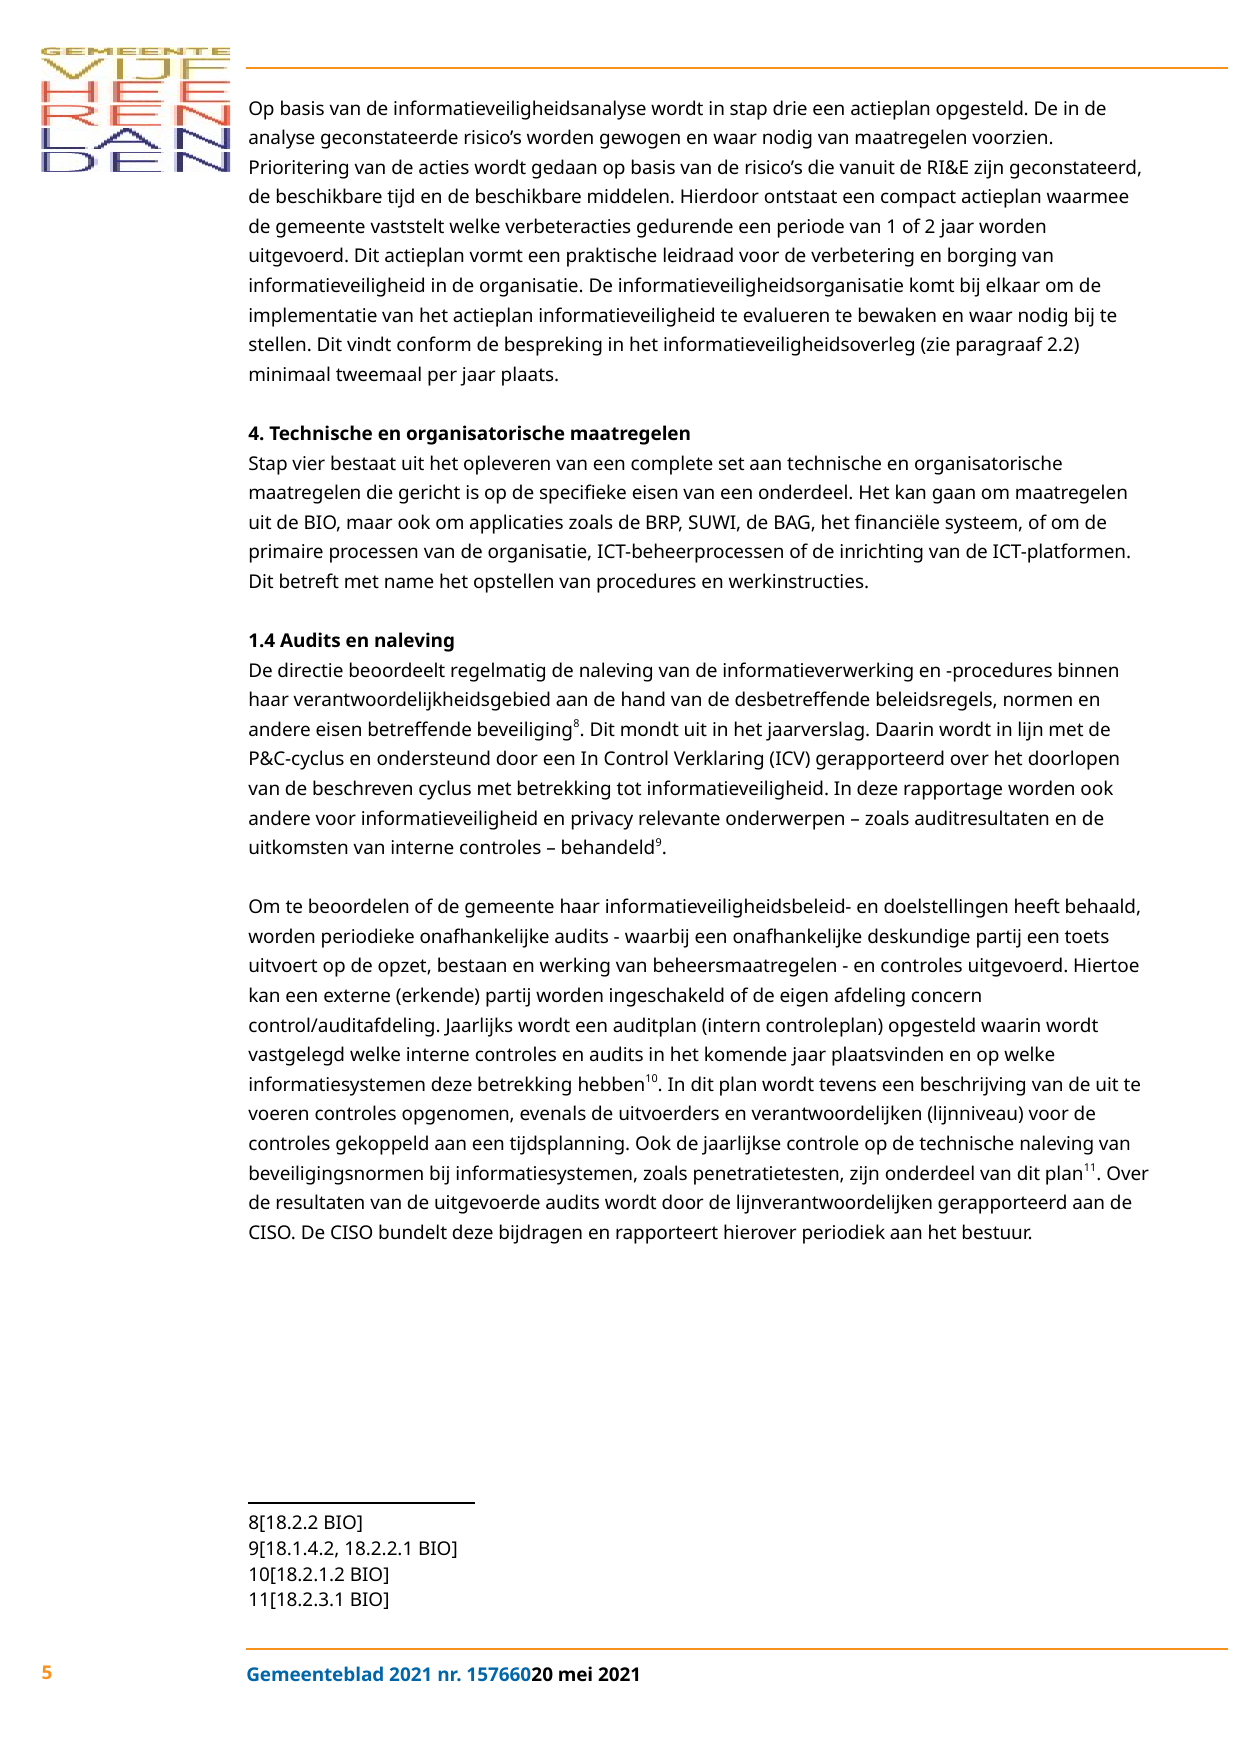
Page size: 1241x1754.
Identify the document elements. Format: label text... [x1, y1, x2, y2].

picture [41, 47, 231, 172]
text [18.2.2 BIO] [248, 1509, 1152, 1535]
text Stap vier bestaat uit het opleveren van een complete set aan technische en organisatorische maatregelen die gericht is op de specifieke eisen van een onderdeel. Het kan gaan om maatregelen uit de BIO, maar ook om applicaties zoals de BRP, SUWI, de BAG, het financiële systeem, of om de primaire processen van de organisatie, ICT-beheerprocessen of de inrichting van de ICT-platformen. Dit betreft met name het opstellen van procedures en werkinstructies. [248, 450, 1152, 594]
text De directie beoordeelt regelmatig de naleving van de informatieverwerking en -procedures binnen haar verantwoordelijkheidsgebied aan de hand van de desbetreffende beleidsregels, normen en andere eisen betreffende beveiliging. Dit mondt uit in het jaarverslag. Daarin wordt in lijn met de P&C-cyclus en ondersteund door een In Control Verklaring (ICV) gerapporteerd over het doorlopen van de beschreven cyclus met betrekking tot informatieveiligheid. In deze rapportage worden ook andere voor informatieveiligheid en privacy relevante onderwerpen – zoals auditresultaten en de uitkomsten van interne controles – behandeld. [248, 657, 1152, 860]
text Op basis van de informatieveiligheidsanalyse wordt in stap drie een actieplan opgesteld. De in de analyse geconstateerde risico’s worden gewogen en waar nodig van maatregelen voorzien. Prioritering van de acties wordt gedaan op basis van de risico’s die vanuit de RI&E zijn geconstateerd, de beschikbare tijd en de beschikbare middelen. Hierdoor ontstaat een compact actieplan waarmee de gemeente vaststelt welke verbeteracties gedurende een periode van 1 of 2 jaar worden uitgevoerd. Dit actieplan vormt een praktische leidraad voor de verbetering en borging van informatieveiligheid in de organisatie. De informatieveiligheidsorganisatie komt bij elkaar om de implementatie van het actieplan informatieveiligheid te evalueren te bewaken en waar nodig bij te stellen. Dit vindt conform de bespreking in het informatieveiligheidsoverleg (zie paragraaf 2.2) minimaal tweemaal per jaar plaats. [248, 95, 1152, 387]
text 4. Technische en organisatorische maatregelen [248, 420, 1152, 446]
text [18.2.3.1 BIO] [248, 1586, 1152, 1612]
text [18.1.4.2, 18.2.2.1 BIO] [248, 1535, 1152, 1561]
text Om te beoordelen of de gemeente haar informatieveiligheidsbeleid- en doelstellingen heeft behaald, worden periodieke onafhankelijke audits - waarbij een onafhankelijke deskundige partij een toets uitvoert op de opzet, bestaan en werking van beheersmaatregelen - en controles uitgevoerd. Hiertoe kan een externe (erkende) partij worden ingeschakeld of de eigen afdeling concern control/auditafdeling. Jaarlijks wordt een auditplan (intern controleplan) opgesteld waarin wordt vastgelegd welke interne controles en audits in het komende jaar plaatsvinden en op welke informatiesystemen deze betrekking hebben. In dit plan wordt tevens een beschrijving van de uit te voeren controles opgenomen, evenals de uitvoerders en verantwoordelijken (lijnniveau) voor de controles gekoppeld aan een tijdsplanning. Ook de jaarlijkse controle op de technische naleving van beveiligingsnormen bij informatiesystemen, zoals penetratietesten, zijn onderdeel van dit plan. Over de resultaten van de uitgevoerde audits wordt door de lijnverantwoordelijken gerapporteerd aan de CISO. De CISO bundelt deze bijdragen en rapporteert hierover periodiek aan het bestuur. [248, 893, 1152, 1245]
text [18.2.1.2 BIO] [248, 1561, 1152, 1586]
text 1.4 Audits en naleving [248, 627, 1152, 653]
